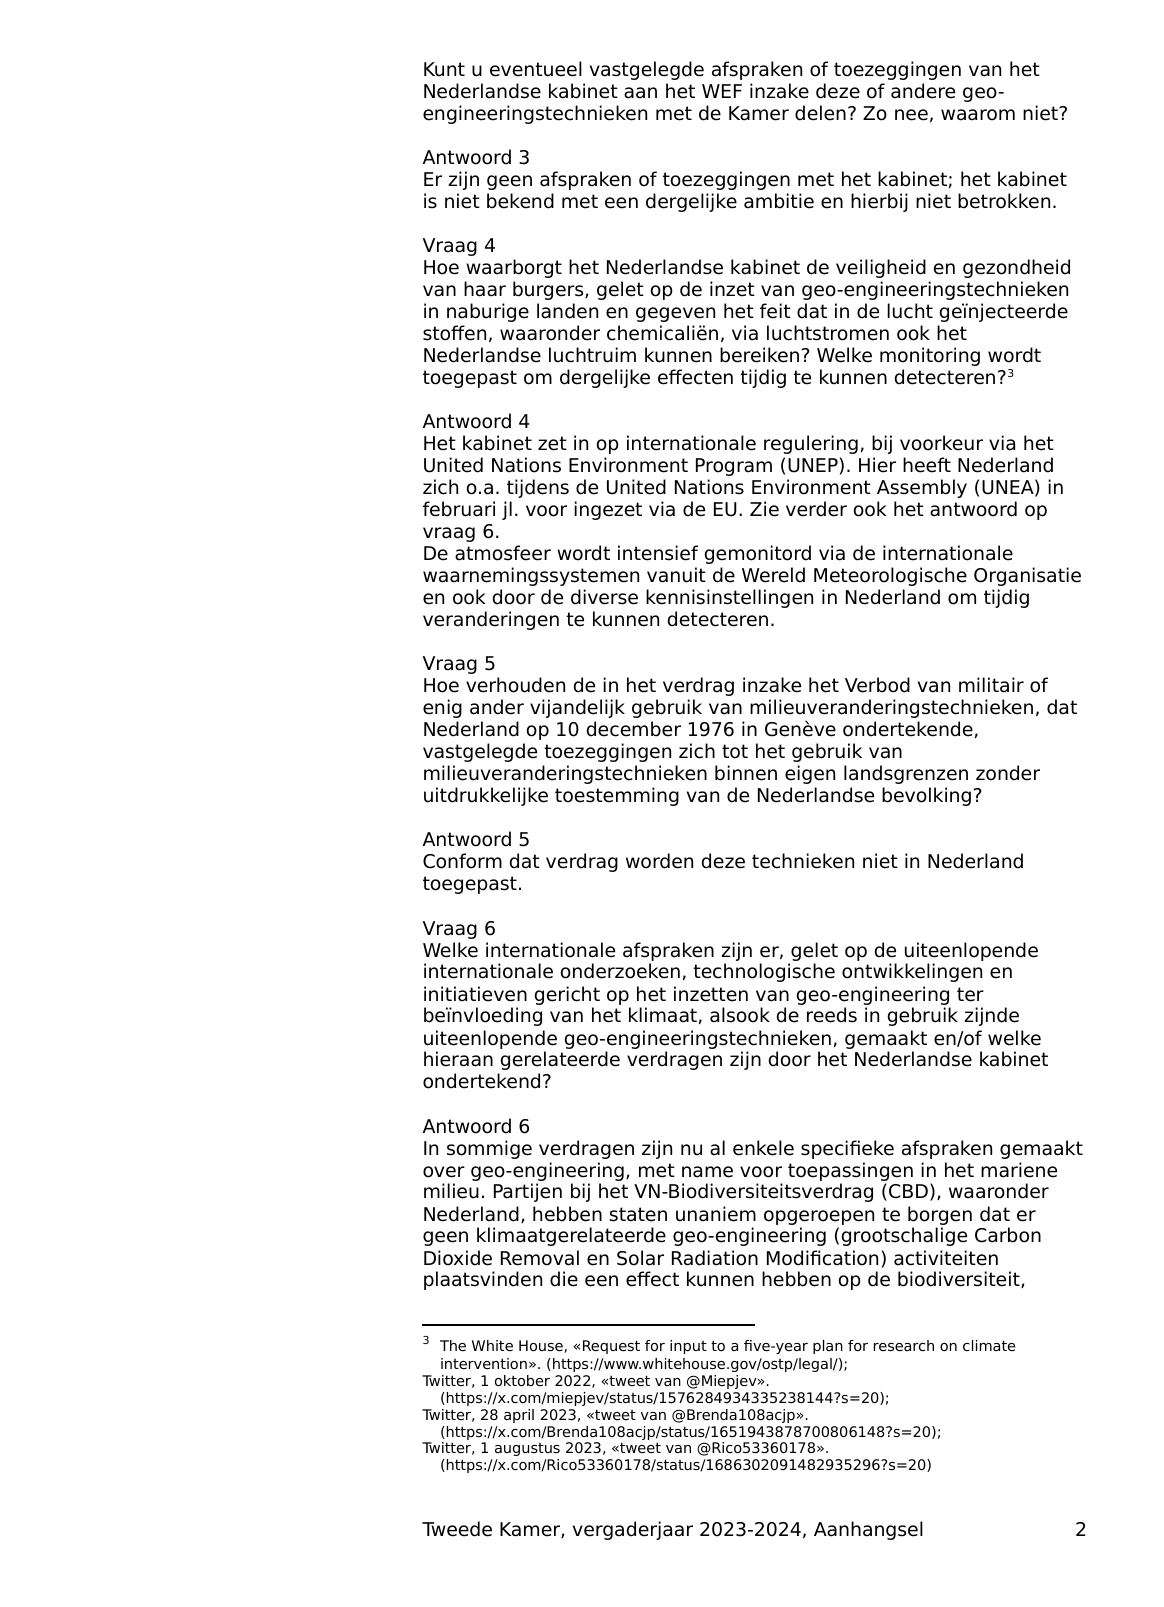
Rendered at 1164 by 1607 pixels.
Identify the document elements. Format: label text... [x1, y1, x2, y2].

text Hoe waarborgt het Nederlandse kabinet de veiligheid en gezondheid van haar burgers, gelet op de inzet van geo-engineeringstechnieken in naburige landen en gegeven het feit dat in de lucht geïnjecteerde stoffen, waaronder chemicaliën, via luchtstromen ook het Nederlandse luchtruim kunnen bereiken? Welke monitoring wordt toegepast om dergelijke effecten tijdig te kunnen detecteren? [422, 257, 1087, 389]
text Twitter, 28 april 2023, «tweet van @Brenda108acjp». (https://x.com/Brenda108acjp/status/1651943878700806148?s=20); [422, 1407, 1087, 1441]
text Twitter, 1 augustus 2023, «tweet van @Rico53360178». (https://x.com/Rico53360178/status/1686302091482935296?s=20) [422, 1441, 1087, 1474]
text Kunt u eventueel vastgelegde afspraken of toezeggingen van het Nederlandse kabinet aan het WEF inzake deze of andere geo-engineeringstechnieken met de Kamer delen? Zo nee, waarom niet? [422, 59, 1087, 125]
text Welke internationale afspraken zijn er, gelet op de uiteenlopende internationale onderzoeken, technologische ontwikkelingen en initiatieven gericht op het inzetten van geo-engineering ter beïnvloeding van het klimaat, alsook de reeds in gebruik zijnde uiteenlopende geo-engineeringstechnieken, gemaakt en/of welke hieraan gerelateerde verdragen zijn door het Nederlandse kabinet ondertekend? [422, 939, 1087, 1093]
text Vraag 4 [422, 235, 1087, 257]
text Antwoord 4 [422, 411, 1087, 433]
text The White House, «Request for input to a five-year plan for research on climate intervention». (https://www.whitehouse.gov/ostp/legal/); [422, 1334, 1087, 1373]
text Vraag 6 [422, 917, 1087, 939]
text In sommige verdragen zijn nu al enkele specifieke afspraken gemaakt over geo-engineering, met name voor toepassingen in het mariene milieu. Partijen bij het VN-Biodiversiteitsverdrag (CBD), waaronder Nederland, hebben staten unaniem opgeroepen te borgen dat er geen klimaatgerelateerde geo-engineering (grootschalige Carbon Dioxide Removal en Solar Radiation Modification) activiteiten plaatsvinden die een effect kunnen hebben op de biodiversiteit, [422, 1137, 1087, 1291]
text Het kabinet zet in op internationale regulering, bij voorkeur via het United Nations Environment Program (UNEP). Hier heeft Nederland zich o.a. tijdens de United Nations Environment Assembly (UNEA) in februari jl. voor ingezet via de EU. Zie verder ook het antwoord op vraag 6. [422, 433, 1087, 543]
text De atmosfeer wordt intensief gemonitord via de internationale waarnemingssystemen vanuit de Wereld Meteorologische Organisatie en ook door de diverse kennisinstellingen in Nederland om tijdig veranderingen te kunnen detecteren. [422, 543, 1087, 631]
text Er zijn geen afspraken of toezeggingen met het kabinet; het kabinet is niet bekend met een dergelijke ambitie en hierbij niet betrokken. [422, 169, 1087, 213]
text Hoe verhouden de in het verdrag inzake het Verbod van militair of enig ander vijandelijk gebruik van milieuveranderingstechnieken, dat Nederland op 10 december 1976 in Genève ondertekende, vastgelegde toezeggingen zich tot het gebruik van milieuveranderingstechnieken binnen eigen landsgrenzen zonder uitdrukkelijke toestemming van de Nederlandse bevolking? [422, 675, 1087, 807]
text Vraag 5 [422, 653, 1087, 675]
text Antwoord 5 [422, 829, 1087, 851]
text Conform dat verdrag worden deze technieken niet in Nederland toegepast. [422, 851, 1087, 895]
text Twitter, 1 oktober 2022, «tweet van @Miepjev». (https://x.com/miepjev/status/1576284934335238144?s=20); [422, 1373, 1087, 1407]
text Antwoord 3 [422, 147, 1087, 169]
text Antwoord 6 [422, 1116, 1087, 1137]
